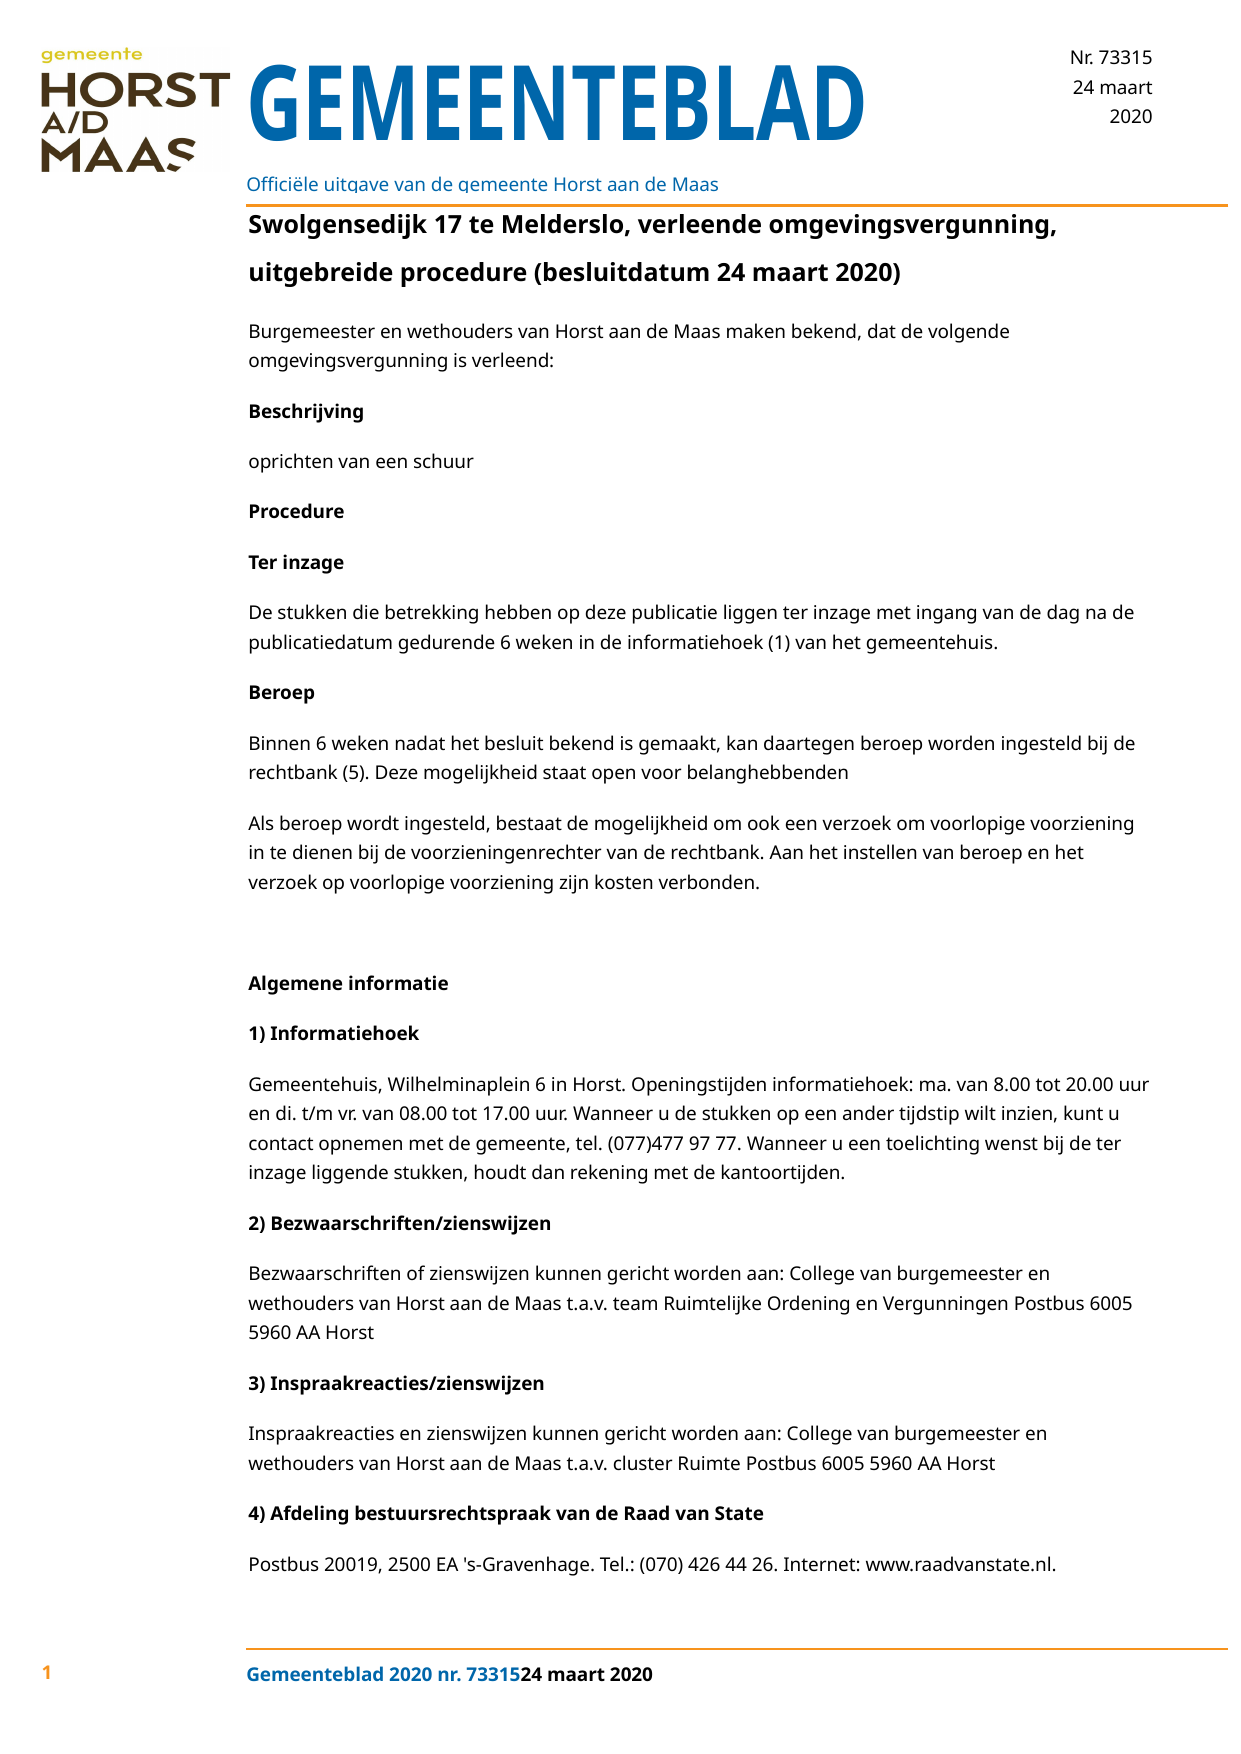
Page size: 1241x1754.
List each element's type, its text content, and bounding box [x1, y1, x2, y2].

text Beroep [248, 679, 1152, 705]
text Gemeentehuis, Wilhelminaplein 6 in Horst. Openingstijden informatiehoek: ma. van 8.00 tot 20.00 uur en di. t/m vr. van 08.00 tot 17.00 uur. Wanneer u de stukken op een ander tijdstip wilt inzien, kunt u contact opnemen met de gemeente, tel. (077)477 97 77. Wanneer u een toelichting wenst bij de ter inzage liggende stukken, houdt dan rekening met de kantoortijden. [248, 1071, 1152, 1185]
picture [41, 47, 231, 172]
text Binnen 6 weken nadat het besluit bekend is gemaakt, kan daartegen beroep worden ingesteld bij de rechtbank (5). Deze mogelijkheid staat open voor belanghebbenden [248, 730, 1152, 785]
text De stukken die betrekking hebben op deze publicatie liggen ter inzage met ingang van de dag na de publicatiedatum gedurende 6 weken in de informatiehoek (1) van het gemeentehuis. [248, 599, 1152, 655]
text Swolgensedijk 17 te Melderslo, verleende omgevingsvergunning, uitgebreide procedure (besluitdatum 24 maart 2020) [248, 207, 1152, 288]
text Postbus 20019, 2500 EA 's-Gravenhage. Tel.: (070) 426 44 26. Internet: www.raadvanstate.nl. [248, 1551, 1152, 1577]
text Als beroep wordt ingesteld, bestaat de mogelijkheid om ook een verzoek om voorlopige voorziening in te dienen bij de voorzieningenrechter van de rechtbank. Aan het instellen van beroep en het verzoek op voorlopige voorziening zijn kosten verbonden. [248, 810, 1152, 895]
text Procedure [248, 499, 1152, 524]
text Beschrijving [248, 398, 1152, 424]
text 2) Bezwaarschriften/zienswijzen [248, 1210, 1152, 1236]
text Bezwaarschriften of zienswijzen kunnen gericht worden aan: College van burgemeester en wethouders van Horst aan de Maas t.a.v. team Ruimtelijke Ordening en Vergunningen Postbus 6005 5960 AA Horst [248, 1260, 1152, 1345]
text Ter inzage [248, 549, 1152, 575]
text Burgemeester en wethouders van Horst aan de Maas maken bekend, dat de volgende omgevingsvergunning is verleend: [248, 318, 1152, 373]
text 1) Informatiehoek [248, 1020, 1152, 1046]
text Inspraakreacties en zienswijzen kunnen gericht worden aan: College van burgemeester en wethouders van Horst aan de Maas t.a.v. cluster Ruimte Postbus 6005 5960 AA Horst [248, 1420, 1152, 1476]
text 4) Afdeling bestuursrechtspraak van de Raad van State [248, 1500, 1152, 1526]
text 3) Inspraakreacties/zienswijzen [248, 1370, 1152, 1396]
text Algemene informatie [248, 970, 1152, 996]
text oprichten van een schuur [248, 448, 1152, 474]
